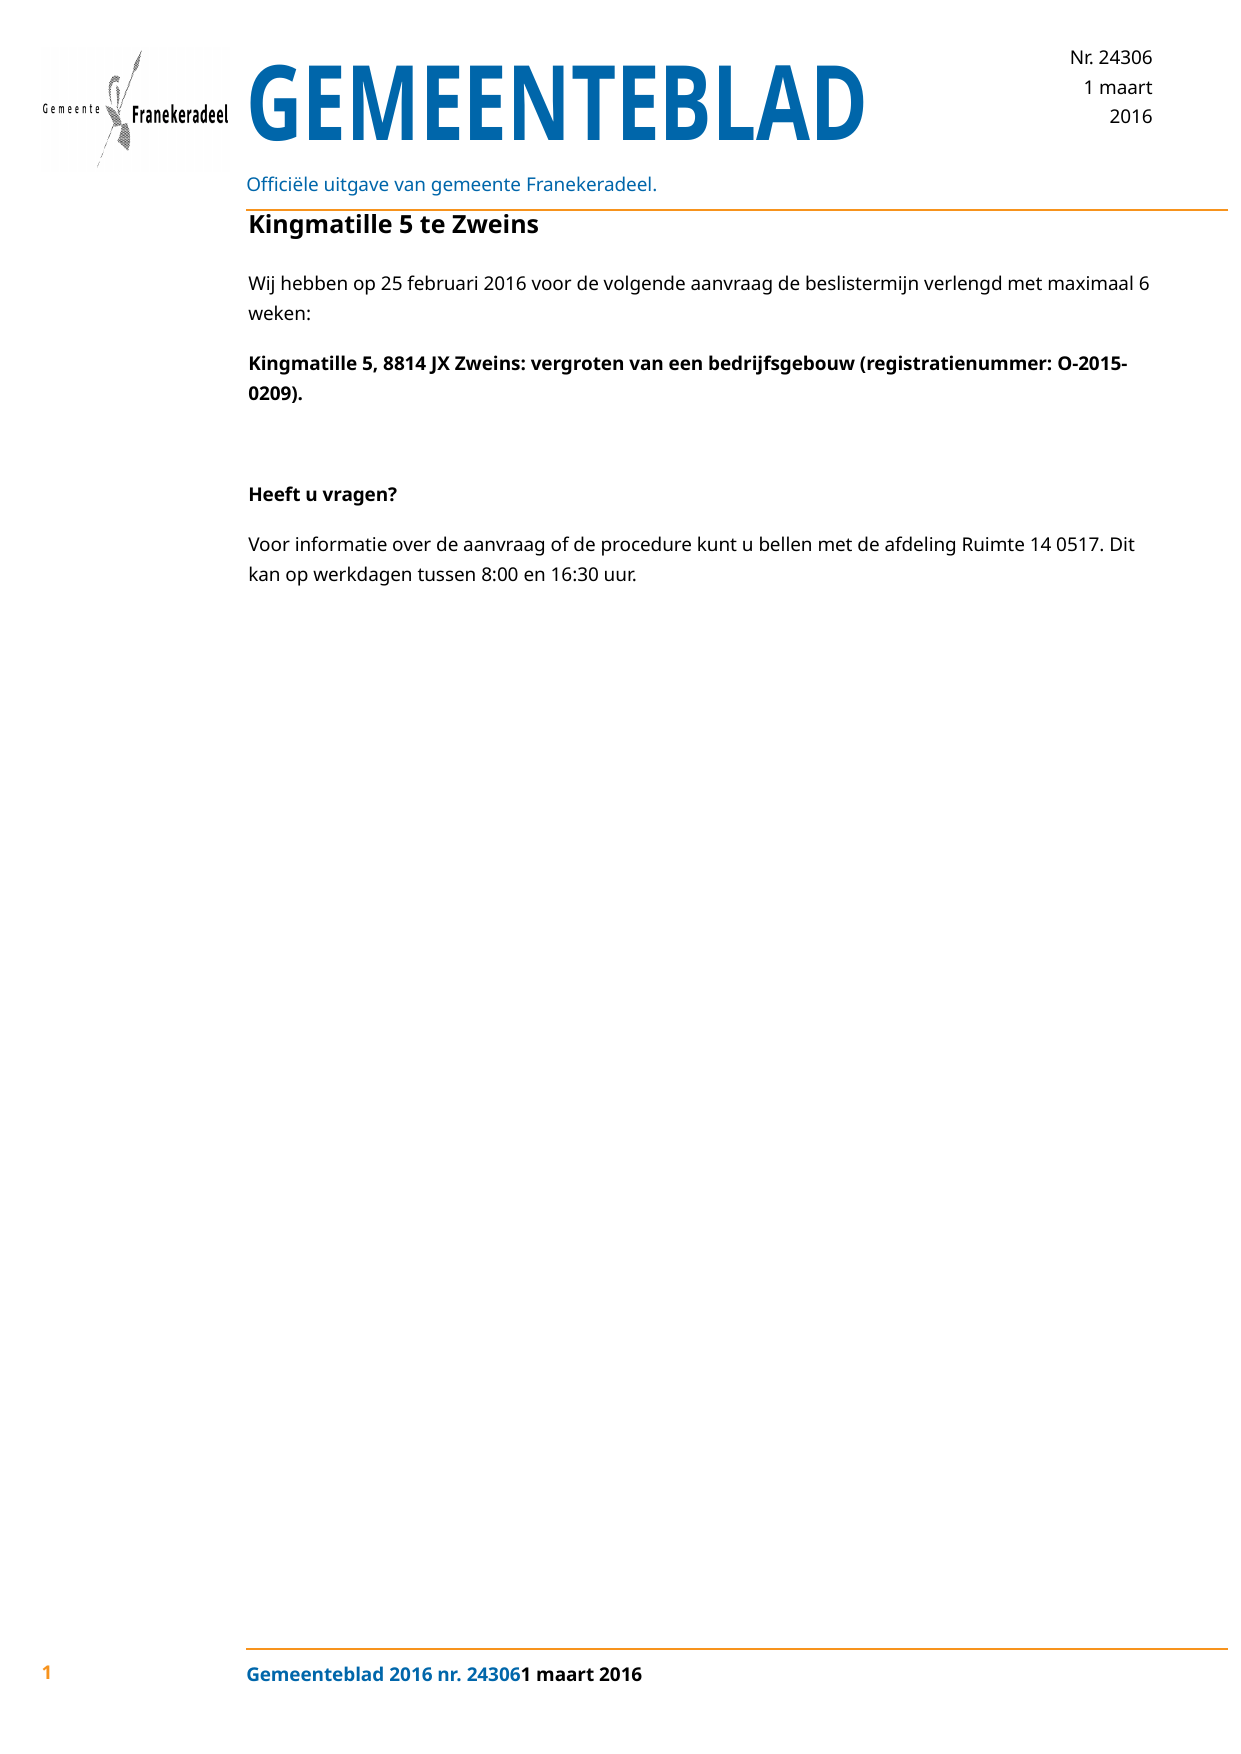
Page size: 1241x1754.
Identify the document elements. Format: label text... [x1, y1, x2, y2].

text Kingmatille 5 te Zweins [248, 211, 1152, 241]
text Voor informatie over de aanvraag of de procedure kunt u bellen met de afdeling Ruimte 14 0517. Dit kan op werkdagen tussen 8:00 en 16:30 uur. [248, 531, 1152, 586]
text Heeft u vragen? [248, 481, 1152, 506]
text Wij hebben op 25 februari 2016 voor de volgende aanvraag de beslistermijn verlengd met maximaal 6 weken: [248, 270, 1152, 326]
picture [41, 47, 231, 172]
text Kingmatille 5, 8814 JX Zweins: vergroten van een bedrijfsgebouw (registratienummer: O-2015-0209). [248, 350, 1152, 406]
